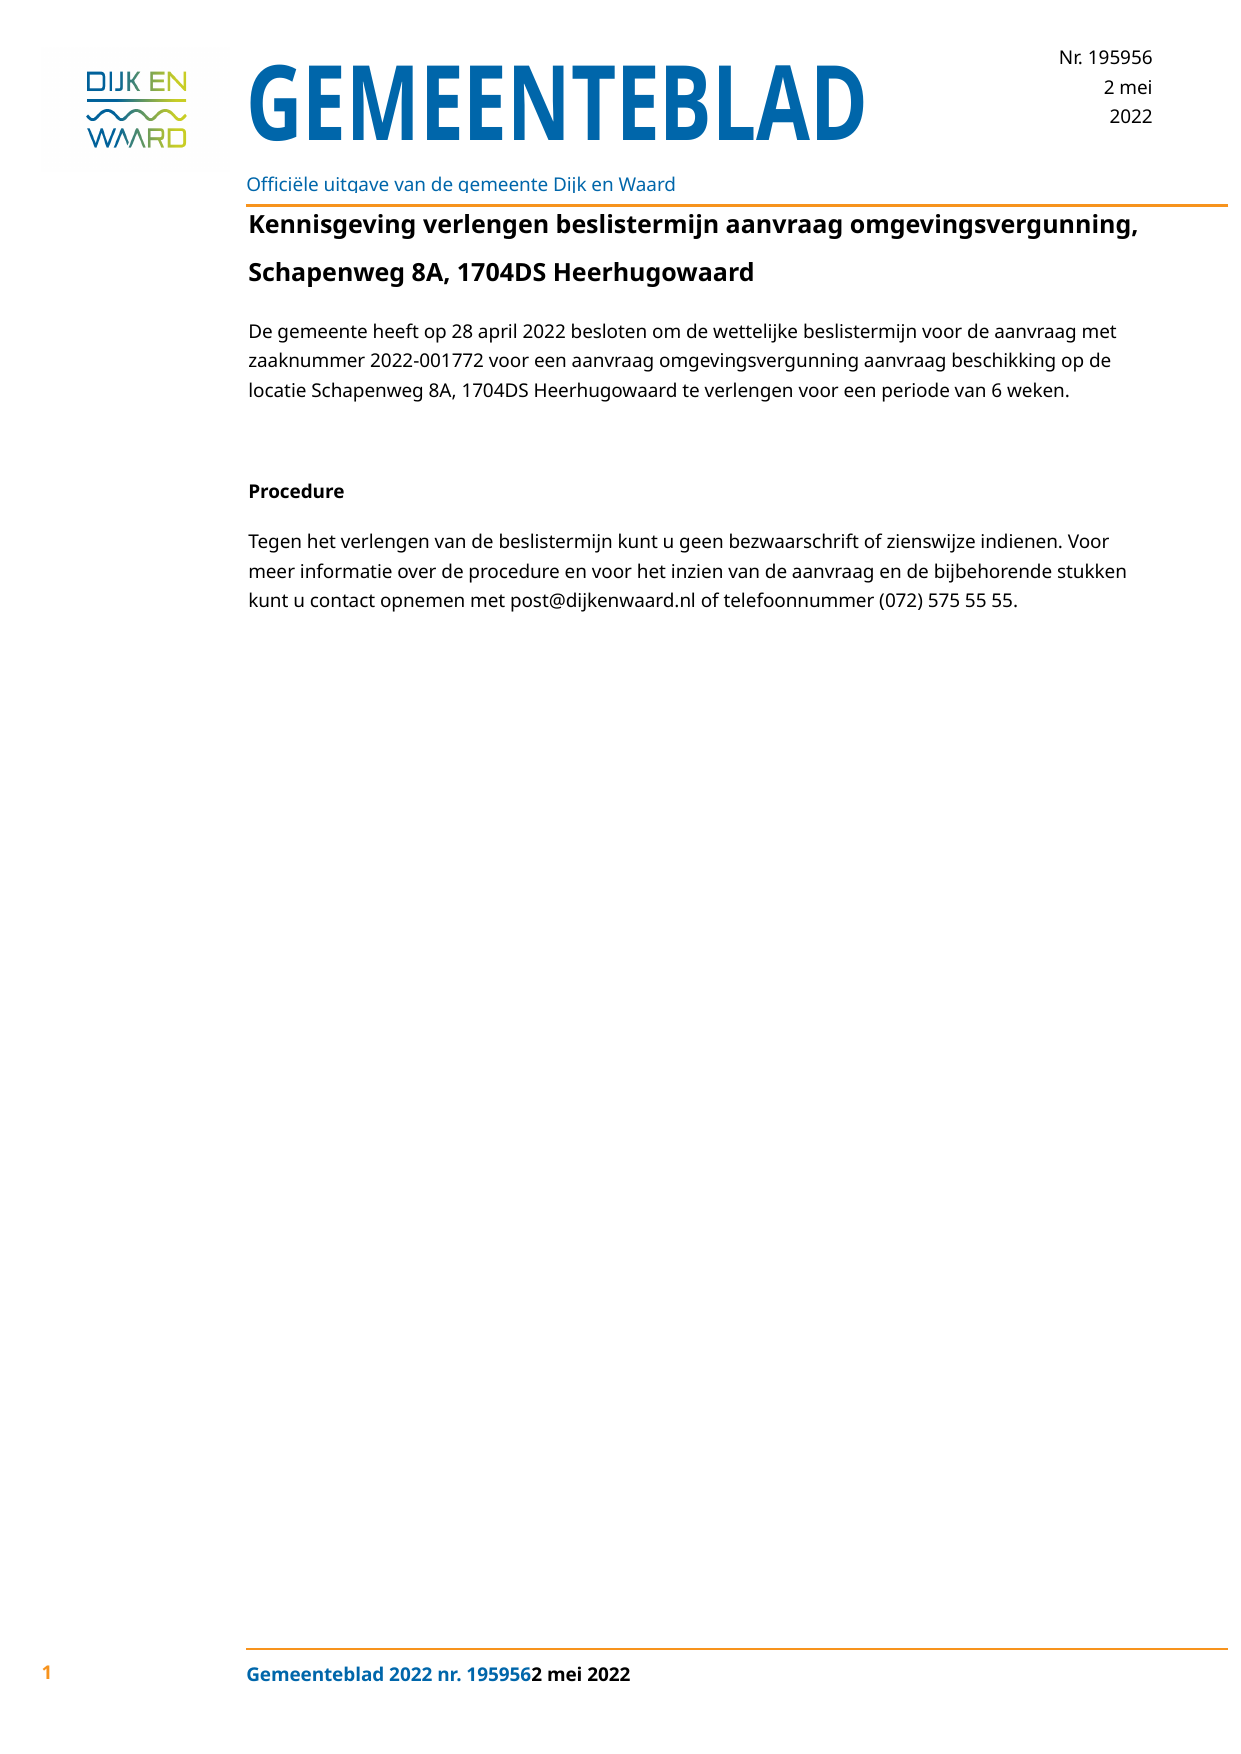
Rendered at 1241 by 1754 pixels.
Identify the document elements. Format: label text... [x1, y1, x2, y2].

text Tegen het verlengen van de beslistermijn kunt u geen bezwaarschrift of zienswijze indienen. Voor meer informatie over de procedure en voor het inzien van de aanvraag en de bijbehorende stukken kunt u contact opnemen met post@dijkenwaard.nl of telefoonnummer (072) 575 55 55. [248, 528, 1152, 613]
text Kennisgeving verlengen beslistermijn aanvraag omgevingsvergunning, Schapenweg 8A, 1704DS Heerhugowaard [248, 207, 1152, 288]
text Procedure [248, 478, 1152, 504]
picture [41, 47, 231, 172]
text De gemeente heeft op 28 april 2022 besloten om de wettelijke beslistermijn voor de aanvraag met zaaknummer 2022-001772 voor een aanvraag omgevingsvergunning aanvraag beschikking op de locatie Schapenweg 8A, 1704DS Heerhugowaard te verlengen voor een periode van 6 weken. [248, 318, 1152, 403]
